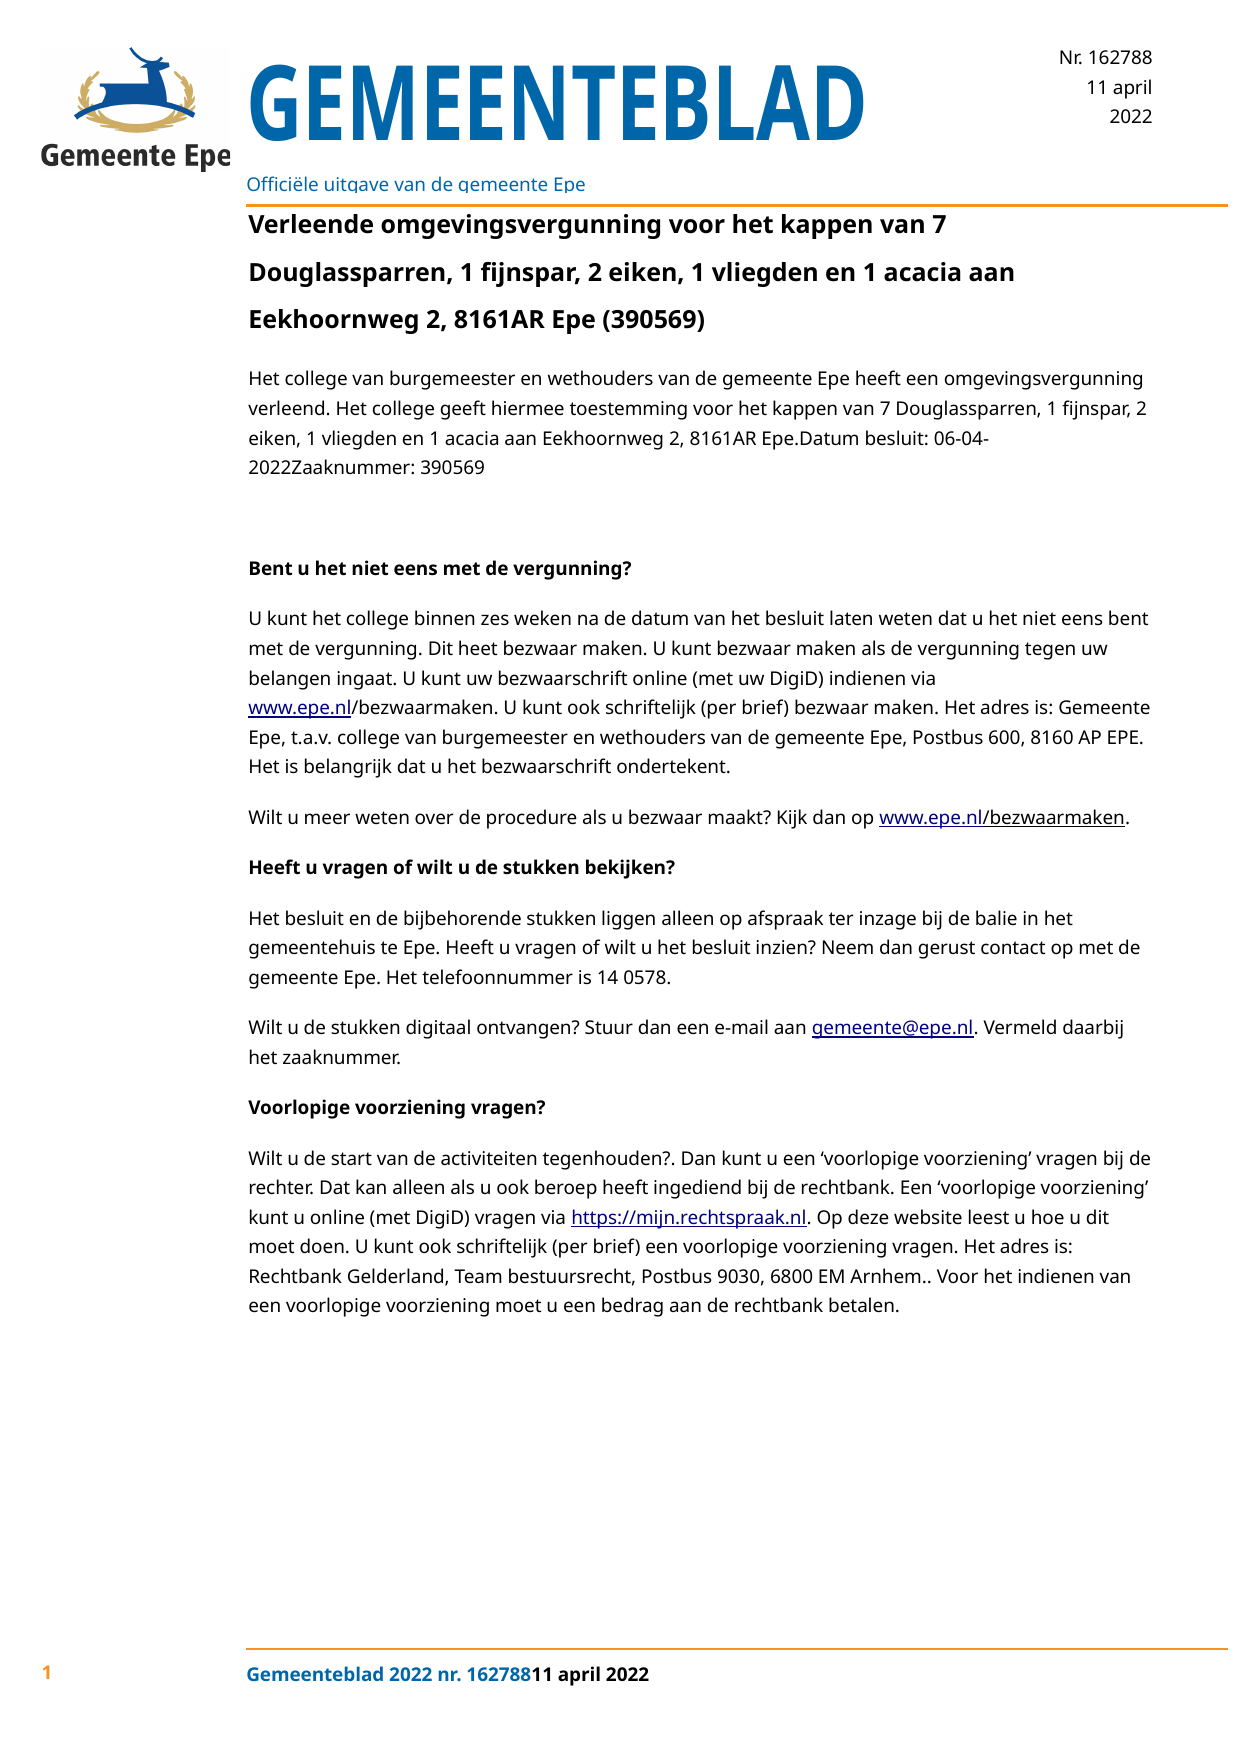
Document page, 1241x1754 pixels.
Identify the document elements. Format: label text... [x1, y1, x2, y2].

text Wilt u de stukken digitaal ontvangen? Stuur dan een e-mail aan gemeente@epe.nl. Vermeld daarbij het zaaknummer. [248, 1014, 1152, 1069]
picture [41, 47, 231, 172]
text Wilt u meer weten over de procedure als u bezwaar maakt? Kijk dan op www.epe.nl/bezwaarmaken. [248, 804, 1152, 829]
text Het college van burgemeester en wethouders van de gemeente Epe heeft een omgevingsvergunning verleend. Het college geeft hiermee toestemming voor het kappen van 7 Douglassparren, 1 fijnspar, 2 eiken, 1 vliegden en 1 acacia aan Eekhoornweg 2, 8161AR Epe.Datum besluit: 06-04-2022Zaaknummer: 390569 [248, 366, 1152, 480]
text Verleende omgevingsvergunning voor het kappen van 7 Douglassparren, 1 fijnspar, 2 eiken, 1 vliegden en 1 acacia aan Eekhoornweg 2, 8161AR Epe (390569) [248, 207, 1152, 336]
text Heeft u vragen of wilt u de stukken bekijken? [248, 854, 1152, 880]
text Het besluit en de bijbehorende stukken liggen alleen op afspraak ter inzage bij de balie in het gemeentehuis te Epe. Heeft u vragen of wilt u het besluit inzien? Neem dan gerust contact op met de gemeente Epe. Het telefoonnummer is 14 0578. [248, 905, 1152, 989]
text Voorlopige voorziening vragen? [248, 1094, 1152, 1120]
text U kunt het college binnen zes weken na de datum van het besluit laten weten dat u het niet eens bent met de vergunning. Dit heet bezwaar maken. U kunt bezwaar maken als de vergunning tegen uw belangen ingaat. U kunt uw bezwaarschrift online (met uw DigiD) indienen via www.epe.nl/bezwaarmaken. U kunt ook schriftelijk (per brief) bezwaar maken. Het adres is: Gemeente Epe, t.a.v. college van burgemeester en wethouders van de gemeente Epe, Postbus 600, 8160 AP EPE. Het is belangrijk dat u het bezwaarschrift ondertekent. [248, 606, 1152, 779]
text Wilt u de start van de activiteiten tegenhouden?. Dan kunt u een ‘voorlopige voorziening’ vragen bij de rechter. Dat kan alleen als u ook beroep heeft ingediend bij de rechtbank. Een ‘voorlopige voorziening’ kunt u online (met DigiD) vragen via https://mijn.rechtspraak.nl. Op deze website leest u hoe u dit moet doen. U kunt ook schriftelijk (per brief) een voorlopige voorziening vragen. Het adres is: Rechtbank Gelderland, Team bestuursrecht, Postbus 9030, 6800 EM Arnhem.. Voor het indienen van een voorlopige voorziening moet u een bedrag aan de rechtbank betalen. [248, 1145, 1152, 1318]
text Bent u het niet eens met de vergunning? [248, 555, 1152, 581]
